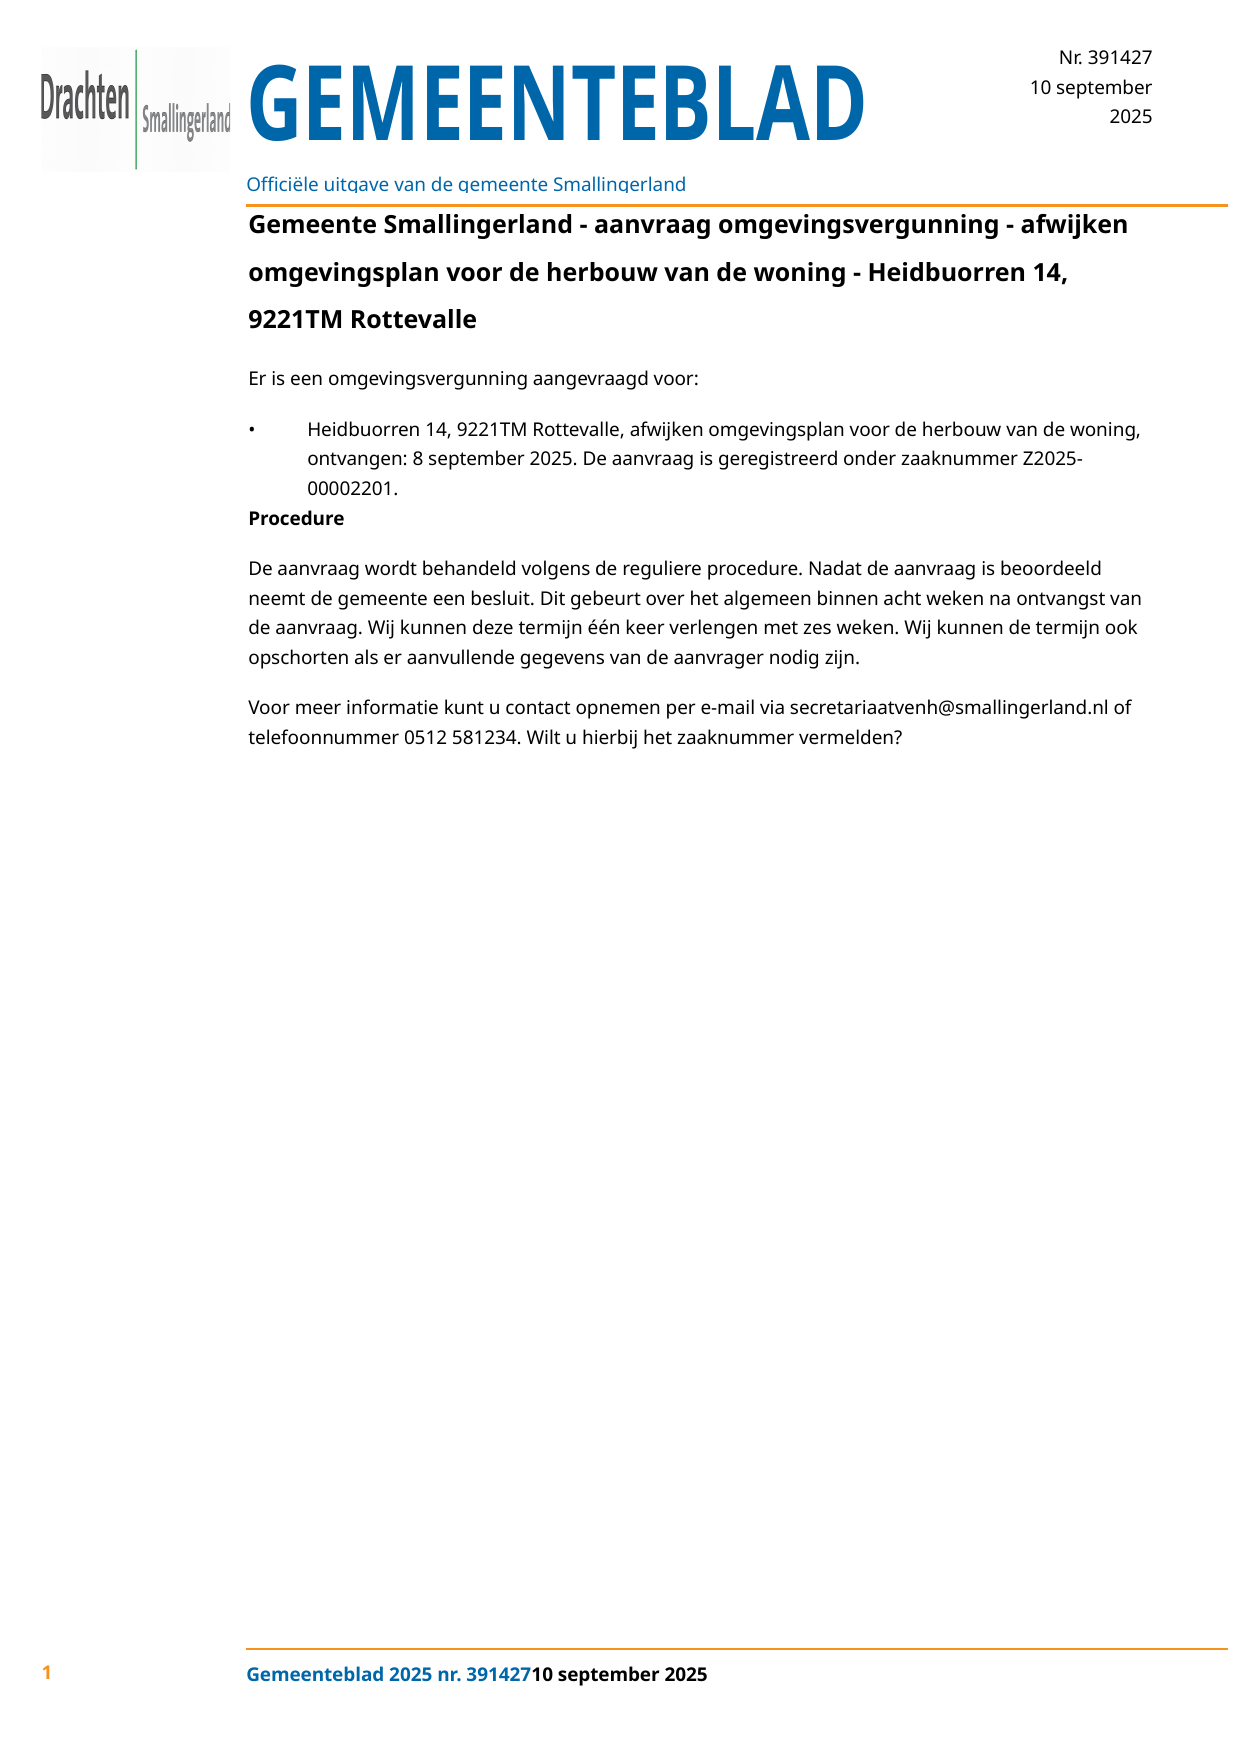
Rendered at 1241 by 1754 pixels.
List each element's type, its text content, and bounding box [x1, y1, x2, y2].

list Heidbuorren 14, 9221TM Rottevalle, afwijken omgevingsplan voor de herbouw van de woning, ontvangen: 8 september 2025. De aanvraag is geregistreerd onder zaaknummer Z2025-00002201. [248, 416, 1152, 501]
text Er is een omgevingsvergunning aangevraagd voor: [248, 366, 1152, 391]
text Gemeente Smallingerland - aanvraag omgevingsvergunning - afwijken omgevingsplan voor de herbouw van de woning - Heidbuorren 14, 9221TM Rottevalle [248, 207, 1152, 336]
text Voor meer informatie kunt u contact opnemen per e-mail via secretariaatvenh@smallingerland.nl of telefoonnummer 0512 581234. Wilt u hierbij het zaaknummer vermelden? [248, 694, 1152, 749]
text Procedure [248, 505, 1152, 530]
picture [41, 47, 231, 172]
text De aanvraag wordt behandeld volgens de reguliere procedure. Nadat de aanvraag is beoordeeld neemt de gemeente een besluit. Dit gebeurt over het algemeen binnen acht weken na ontvangst van de aanvraag. Wij kunnen deze termijn één keer verlengen met zes weken. Wij kunnen de termijn ook opschorten als er aanvullende gegevens van de aanvrager nodig zijn. [248, 555, 1152, 669]
